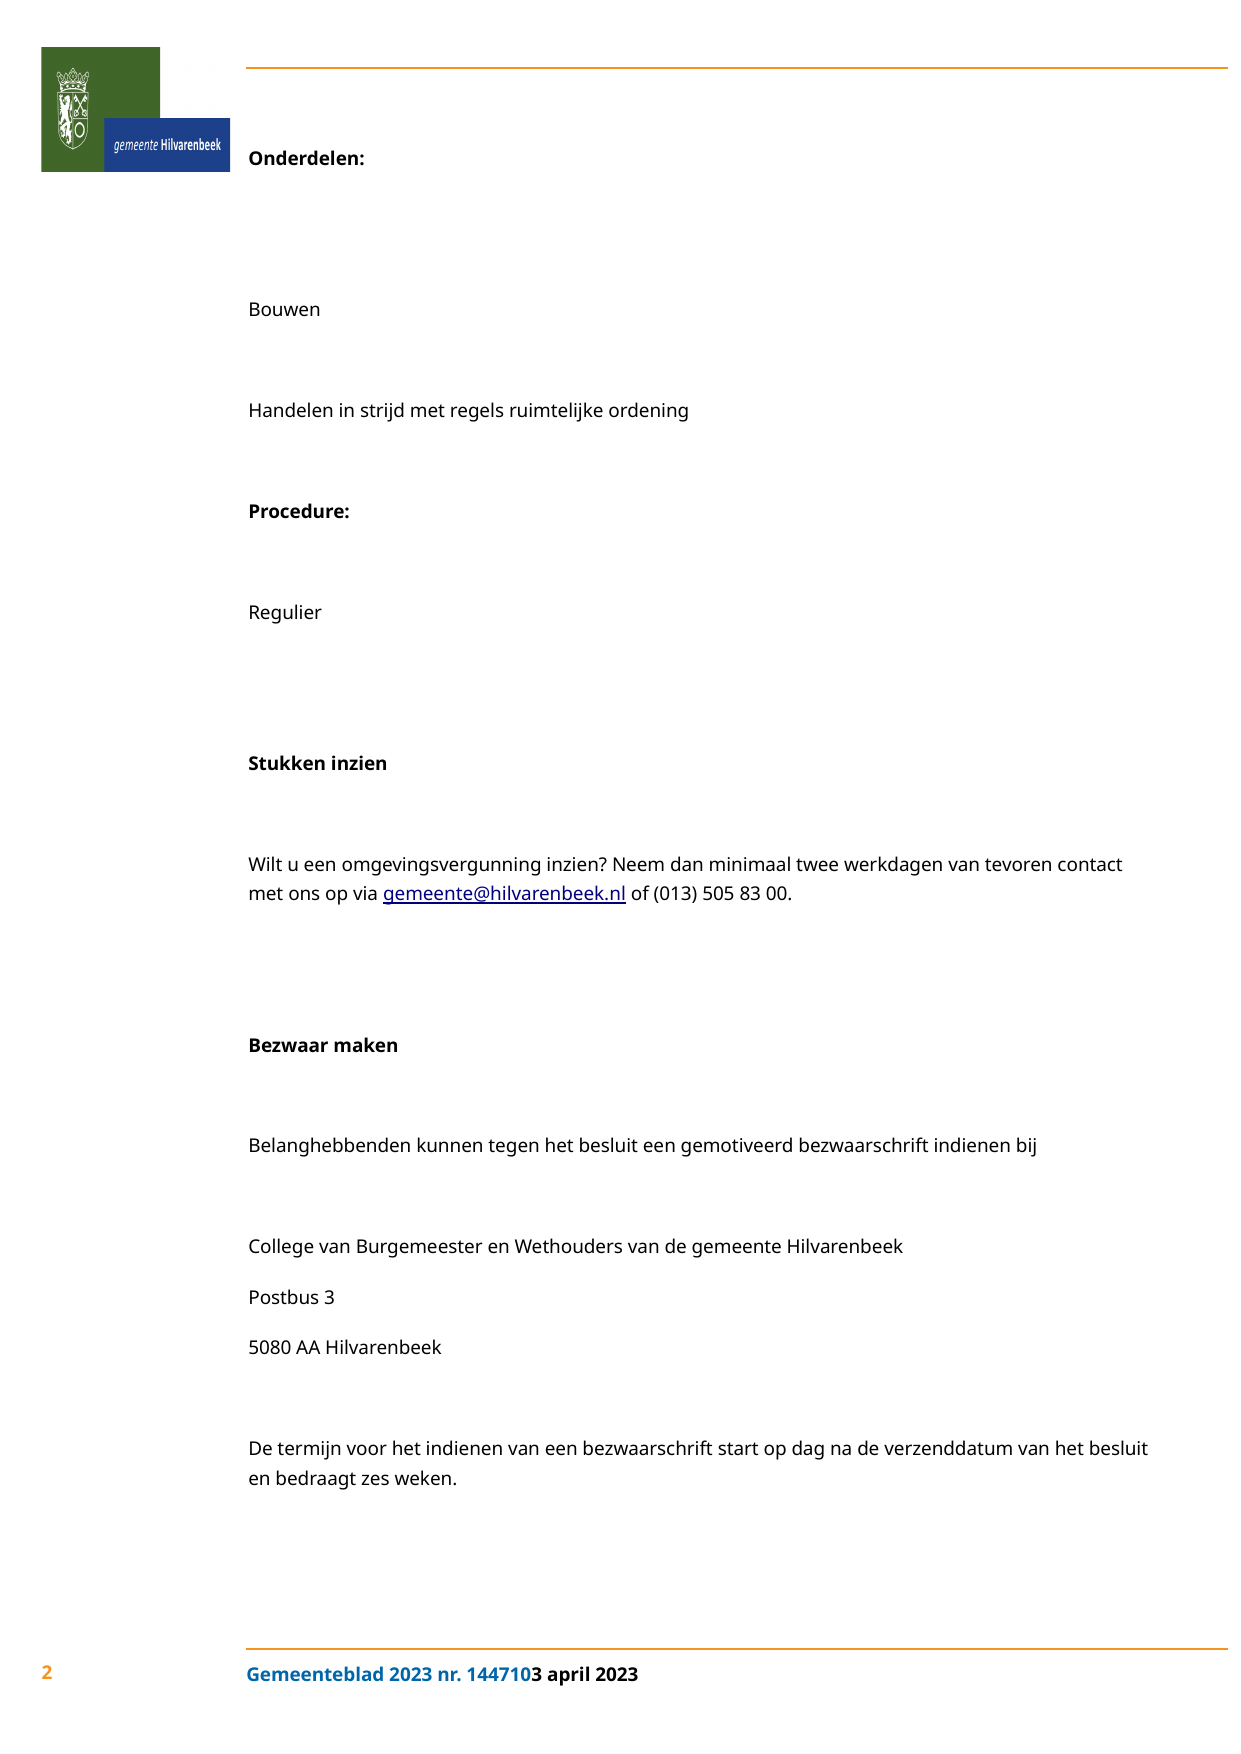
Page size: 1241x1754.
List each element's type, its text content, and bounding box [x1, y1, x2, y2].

text College van Burgemeester en Wethouders van de gemeente Hilvarenbeek [248, 1233, 1152, 1259]
text De termijn voor het indienen van een bezwaarschrift start op dag na de verzenddatum van het besluit en bedraagt zes weken. [248, 1435, 1152, 1491]
text Onderdelen: [248, 145, 1152, 171]
text Handelen in strijd met regels ruimtelijke ordening [248, 397, 1152, 423]
text Belanghebbenden kunnen tegen het besluit een gemotiveerd bezwaarschrift indienen bij [248, 1133, 1152, 1158]
text Regulier [248, 599, 1152, 625]
text Stukken inzien [248, 750, 1152, 776]
text Postbus 3 [248, 1284, 1152, 1310]
text 5080 AA Hilvarenbeek [248, 1334, 1152, 1360]
text Bouwen [248, 296, 1152, 322]
text Bezwaar maken [248, 1032, 1152, 1058]
text Procedure: [248, 498, 1152, 524]
picture [41, 47, 231, 172]
text Wilt u een omgevingsvergunning inzien? Neem dan minimaal twee werkdagen van tevoren contact met ons op via gemeente@hilvarenbeek.nl of (013) 505 83 00. [248, 851, 1152, 906]
